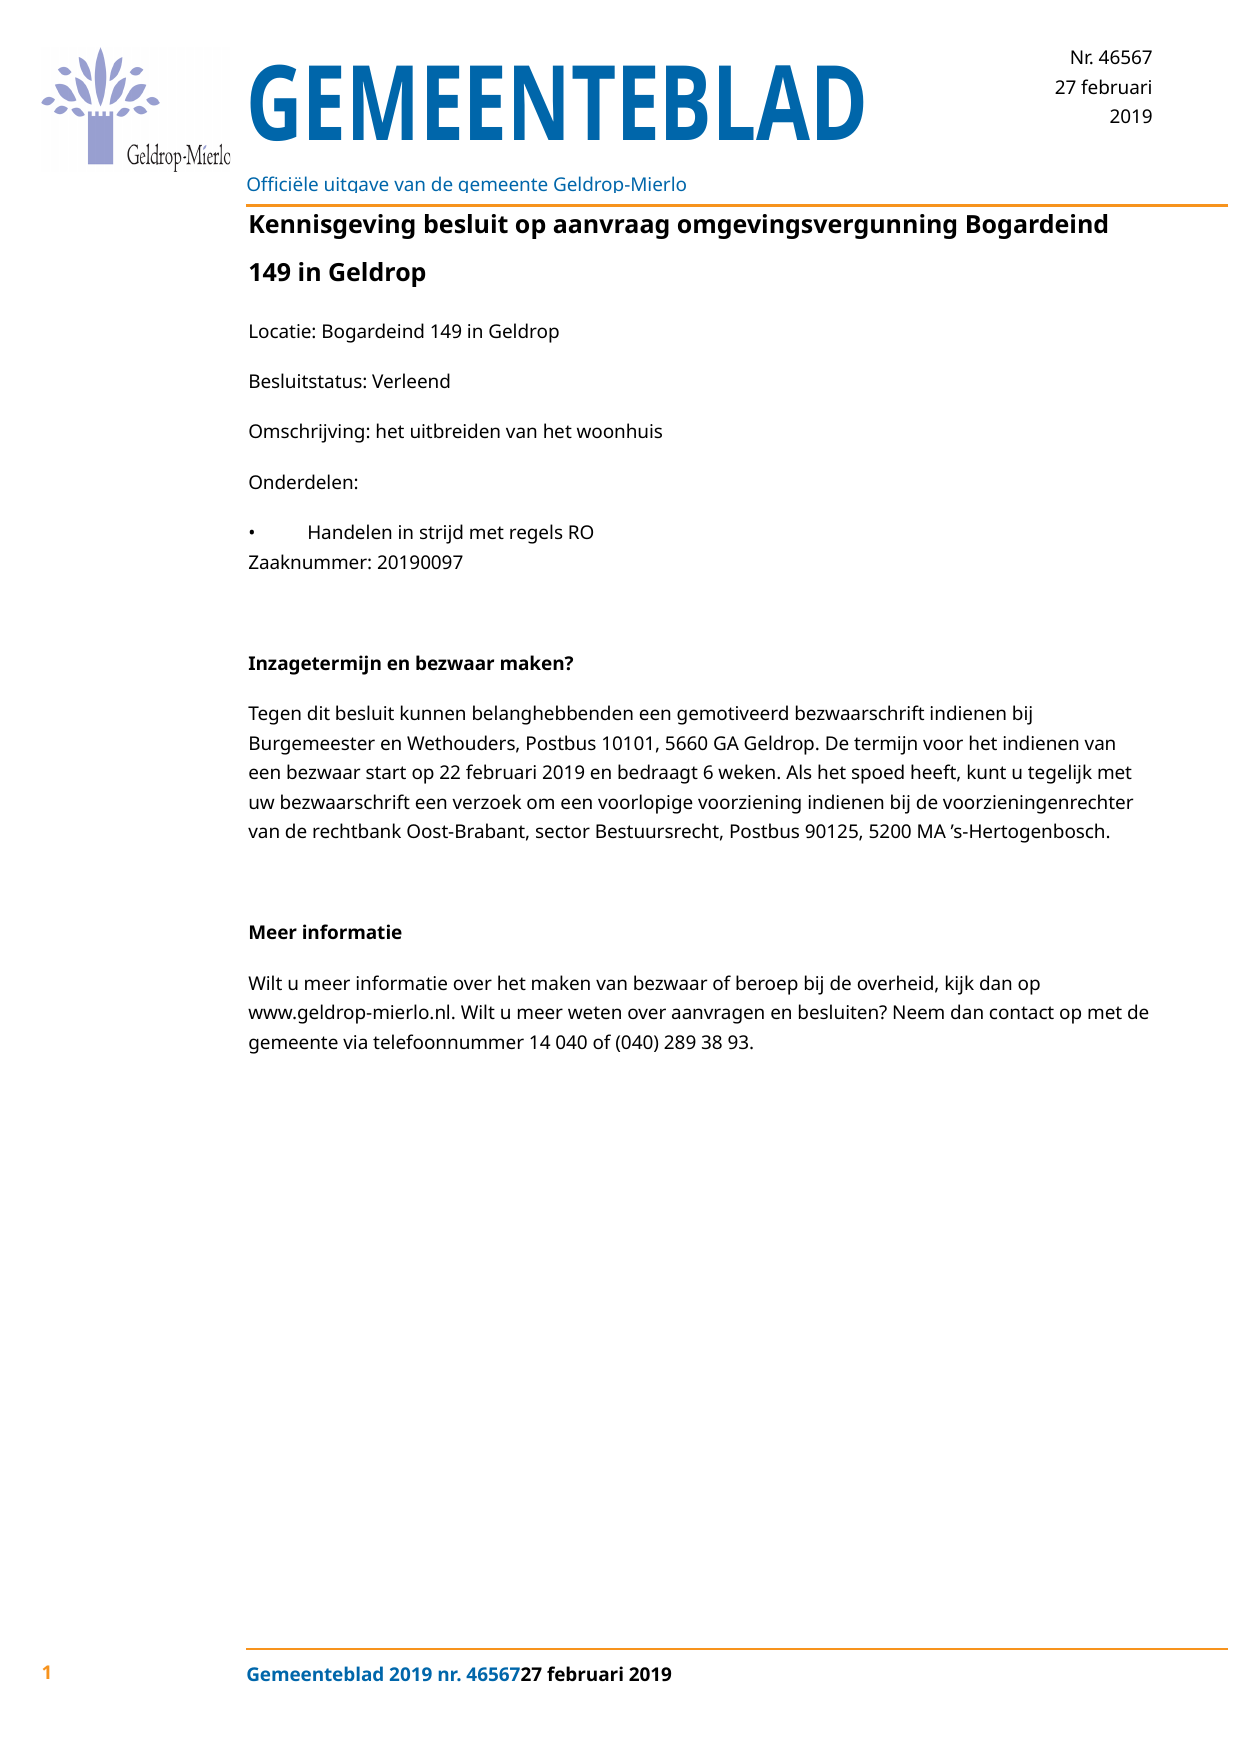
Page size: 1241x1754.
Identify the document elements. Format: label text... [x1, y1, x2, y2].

list Handelen in strijd met regels RO [248, 519, 1152, 545]
text Onderdelen: [248, 469, 1152, 495]
text Zaaknummer: 20190097 [248, 549, 1152, 575]
text Inzagetermijn en bezwaar maken? [248, 650, 1152, 676]
text Wilt u meer informatie over het maken van bezwaar of beroep bij de overheid, kijk dan op www.geldrop-mierlo.nl. Wilt u meer weten over aanvragen en besluiten? Neem dan contact op met de gemeente via telefoonnummer 14 040 of (040) 289 38 93. [248, 970, 1152, 1055]
text Meer informatie [248, 919, 1152, 945]
text Besluitstatus: Verleend [248, 368, 1152, 394]
text Locatie: Bogardeind 149 in Geldrop [248, 318, 1152, 344]
text Kennisgeving besluit op aanvraag omgevingsvergunning Bogardeind 149 in Geldrop [248, 207, 1152, 288]
text Omschrijving: het uitbreiden van het woonhuis [248, 419, 1152, 444]
text Tegen dit besluit kunnen belanghebbenden een gemotiveerd bezwaarschrift indienen bij Burgemeester en Wethouders, Postbus 10101, 5660 GA Geldrop. De termijn voor het indienen van een bezwaar start op 22 februari 2019 en bedraagt 6 weken. Als het spoed heeft, kunt u tegelijk met uw bezwaarschrift een verzoek om een voorlopige voorziening indienen bij de voorzieningenrechter van de rechtbank Oost-Brabant, sector Bestuursrecht, Postbus 90125, 5200 MA ’s-Hertogenbosch. [248, 700, 1152, 844]
picture [41, 47, 231, 172]
